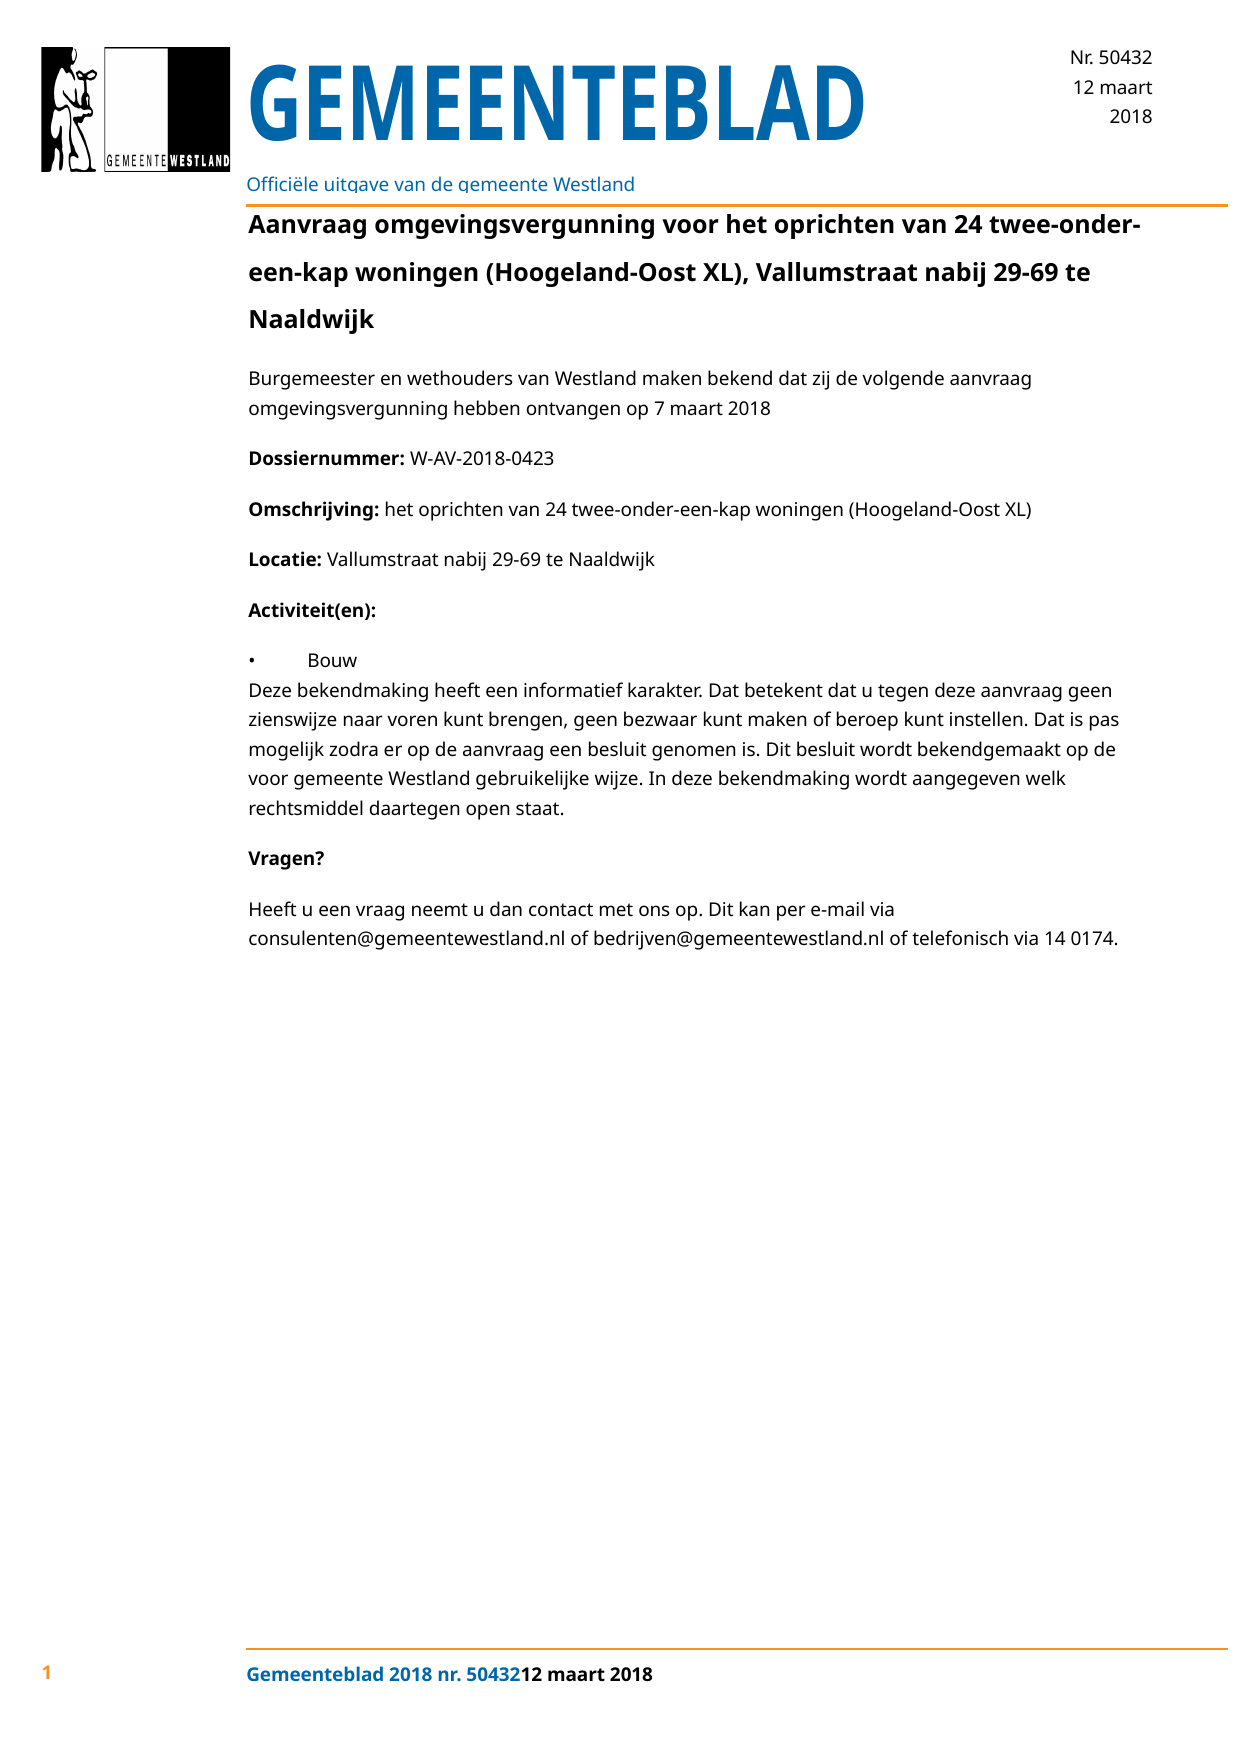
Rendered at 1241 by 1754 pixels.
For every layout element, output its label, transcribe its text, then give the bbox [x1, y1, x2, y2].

text Activiteit(en): [248, 597, 1152, 622]
text Dossiernummer: W-AV-2018-0423 [248, 446, 1152, 471]
picture [41, 47, 231, 172]
text Vragen? [248, 846, 1152, 871]
text Burgemeester en wethouders van Westland maken bekend dat zij de volgende aanvraag omgevingsvergunning hebben ontvangen op 7 maart 2018 [248, 366, 1152, 421]
text Heeft u een vraag neemt u dan contact met ons op. Dit kan per e-mail via consulenten@gemeentewestland.nl of bedrijven@gemeentewestland.nl of telefonisch via 14 0174. [248, 896, 1152, 951]
list Bouw [248, 647, 1152, 673]
text Aanvraag omgevingsvergunning voor het oprichten van 24 twee-onder-een-kap woningen (Hoogeland-Oost XL), Vallumstraat nabij 29-69 te Naaldwijk [248, 207, 1152, 336]
text Locatie: Vallumstraat nabij 29-69 te Naaldwijk [248, 546, 1152, 572]
text Omschrijving: het oprichten van 24 twee-onder-een-kap woningen (Hoogeland-Oost XL) [248, 496, 1152, 522]
text Deze bekendmaking heeft een informatief karakter. Dat betekent dat u tegen deze aanvraag geen zienswijze naar voren kunt brengen, geen bezwaar kunt maken of beroep kunt instellen. Dat is pas mogelijk zodra er op de aanvraag een besluit genomen is. Dit besluit wordt bekendgemaakt op de voor gemeente Westland gebruikelijke wijze. In deze bekendmaking wordt aangegeven welk rechtsmiddel daartegen open staat. [248, 677, 1152, 821]
